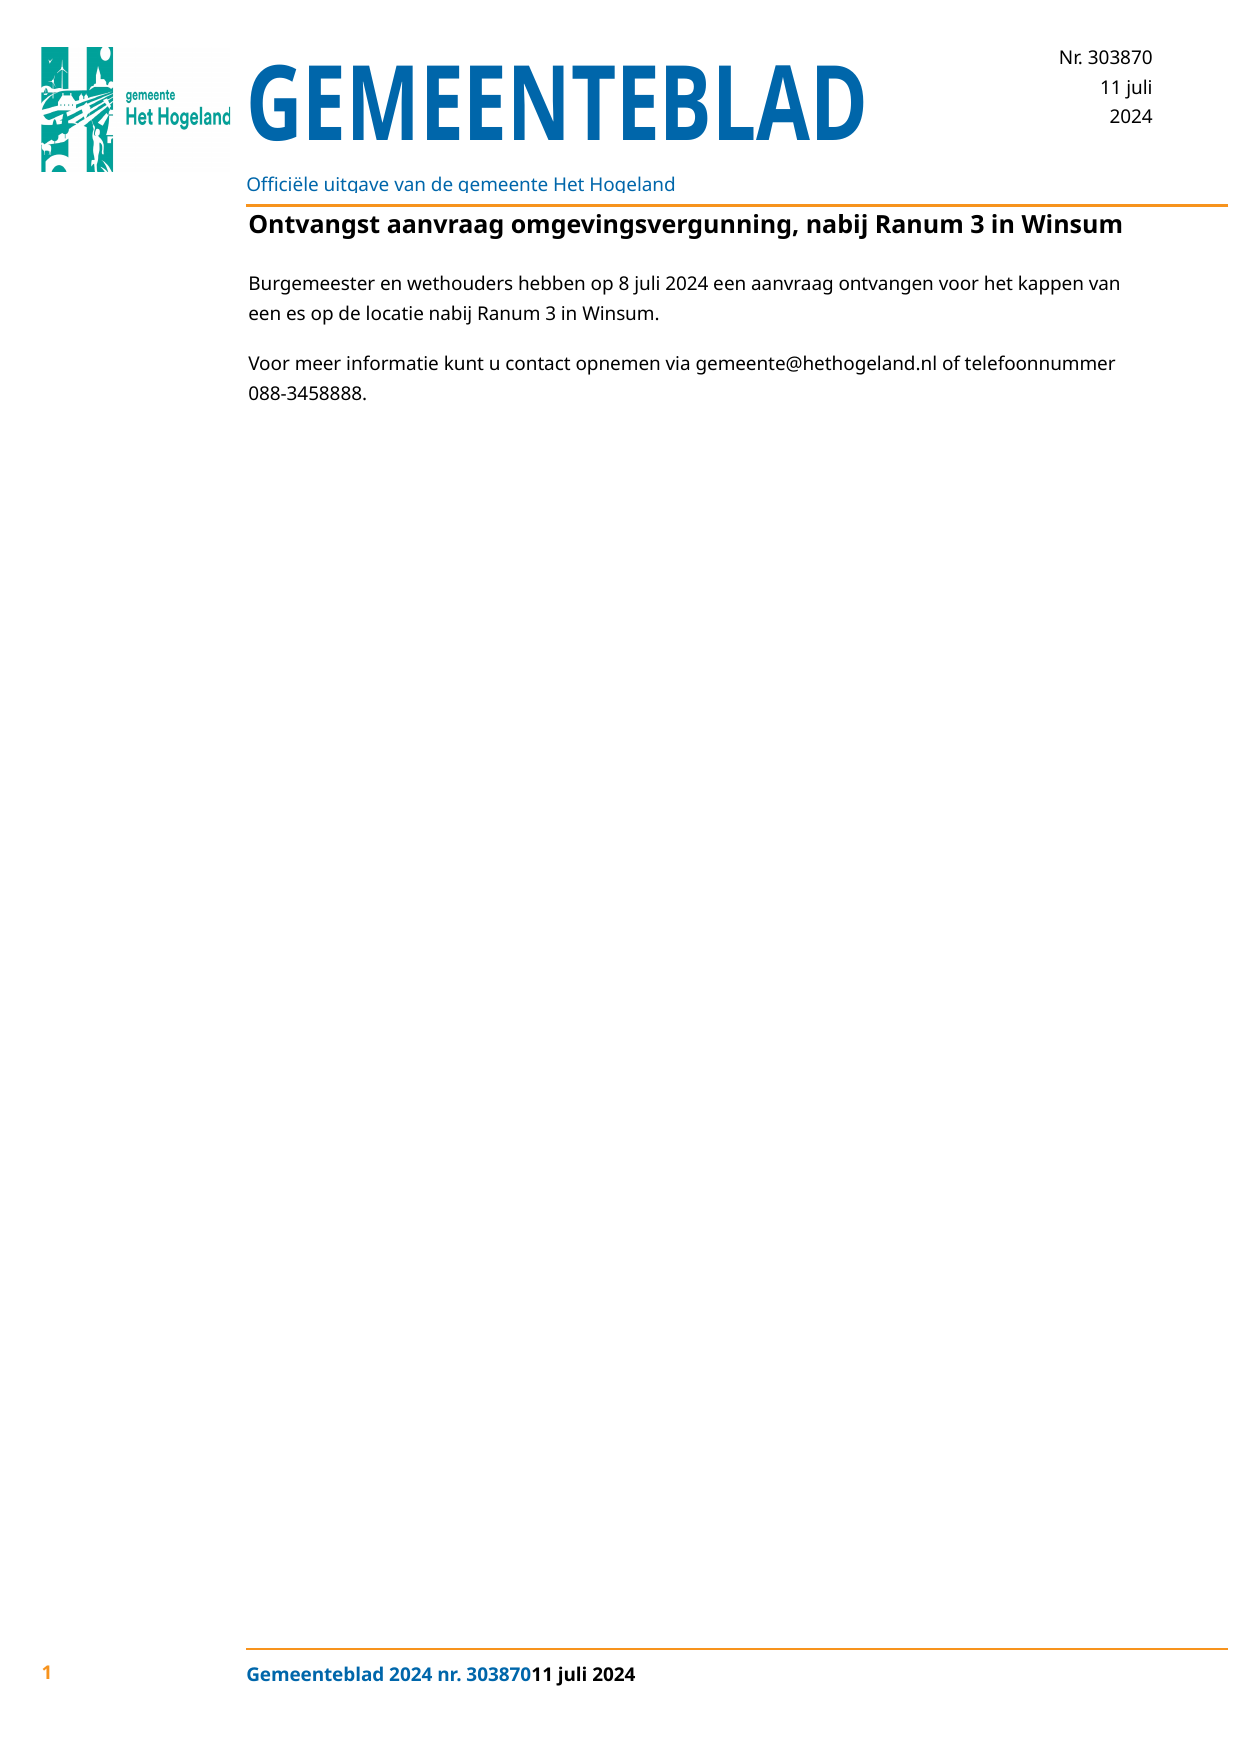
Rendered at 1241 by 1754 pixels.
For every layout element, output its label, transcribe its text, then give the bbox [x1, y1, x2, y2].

text Voor meer informatie kunt u contact opnemen via gemeente@hethogeland.nl of telefoonnummer 088-3458888. [248, 350, 1152, 406]
picture [41, 47, 231, 172]
text Ontvangst aanvraag omgevingsvergunning, nabij Ranum 3 in Winsum [248, 207, 1152, 241]
text Burgemeester en wethouders hebben op 8 juli 2024 een aanvraag ontvangen voor het kappen van een es op de locatie nabij Ranum 3 in Winsum. [248, 270, 1152, 326]
